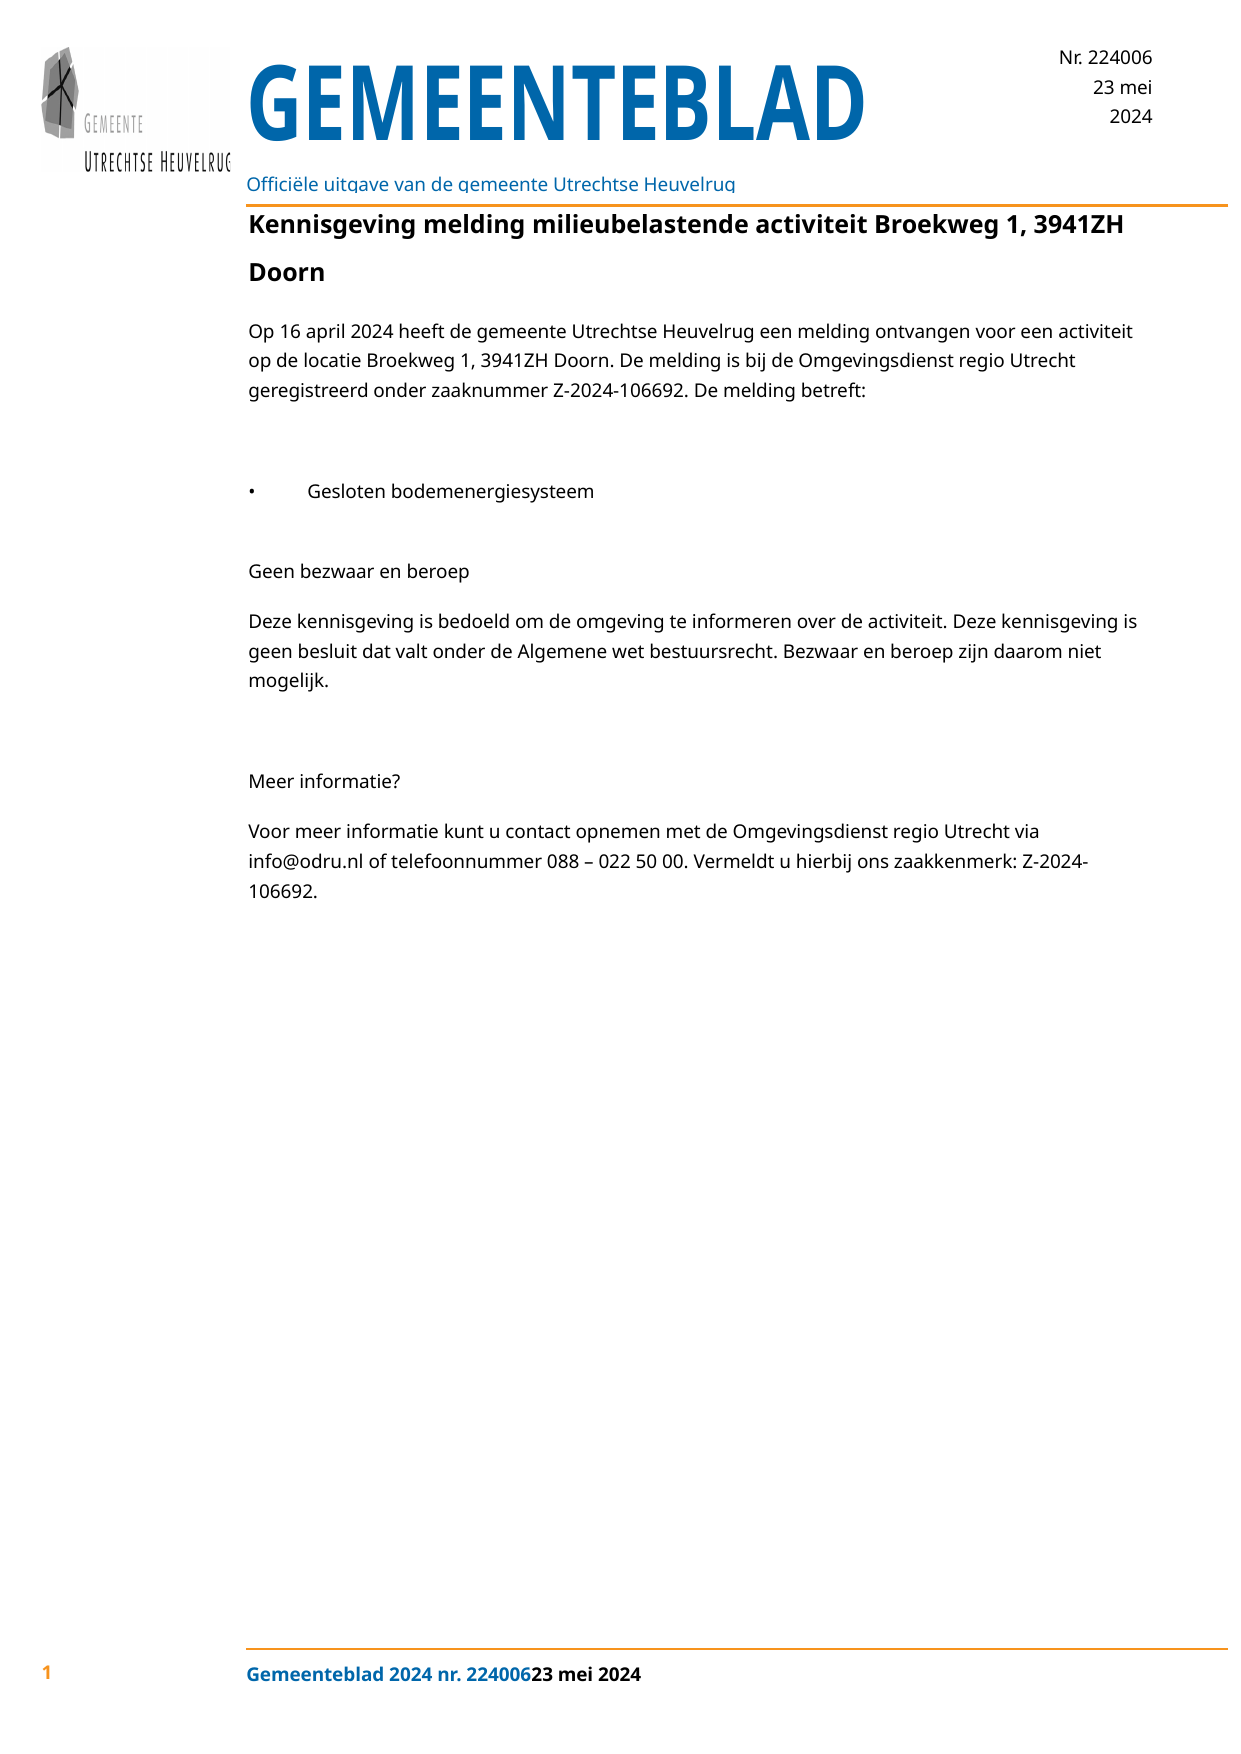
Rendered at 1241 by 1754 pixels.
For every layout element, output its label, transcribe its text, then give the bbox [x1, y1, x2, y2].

text Op 16 april 2024 heeft de gemeente Utrechtse Heuvelrug een melding ontvangen voor een activiteit op de locatie Broekweg 1, 3941ZH Doorn. De melding is bij de Omgevingsdienst regio Utrecht geregistreerd onder zaaknummer Z-2024-106692. De melding betreft: [248, 318, 1152, 403]
text Kennisgeving melding milieubelastende activiteit Broekweg 1, 3941ZH Doorn [248, 207, 1152, 288]
text Voor meer informatie kunt u contact opnemen met de Omgevingsdienst regio Utrecht via info@odru.nl of telefoonnummer 088 – 022 50 00. Vermeldt u hierbij ons zaakkenmerk: Z-2024-106692. [248, 819, 1152, 904]
picture [41, 47, 231, 172]
text Geen bezwaar en beroep [248, 558, 1152, 584]
text Deze kennisgeving is bedoeld om de omgeving te informeren over de activiteit. Deze kennisgeving is geen besluit dat valt onder de Algemene wet bestuursrecht. Bezwaar en beroep zijn daarom niet mogelijk. [248, 608, 1152, 693]
list Gesloten bodemenergiesysteem [248, 478, 1152, 504]
text Meer informatie? [248, 768, 1152, 794]
